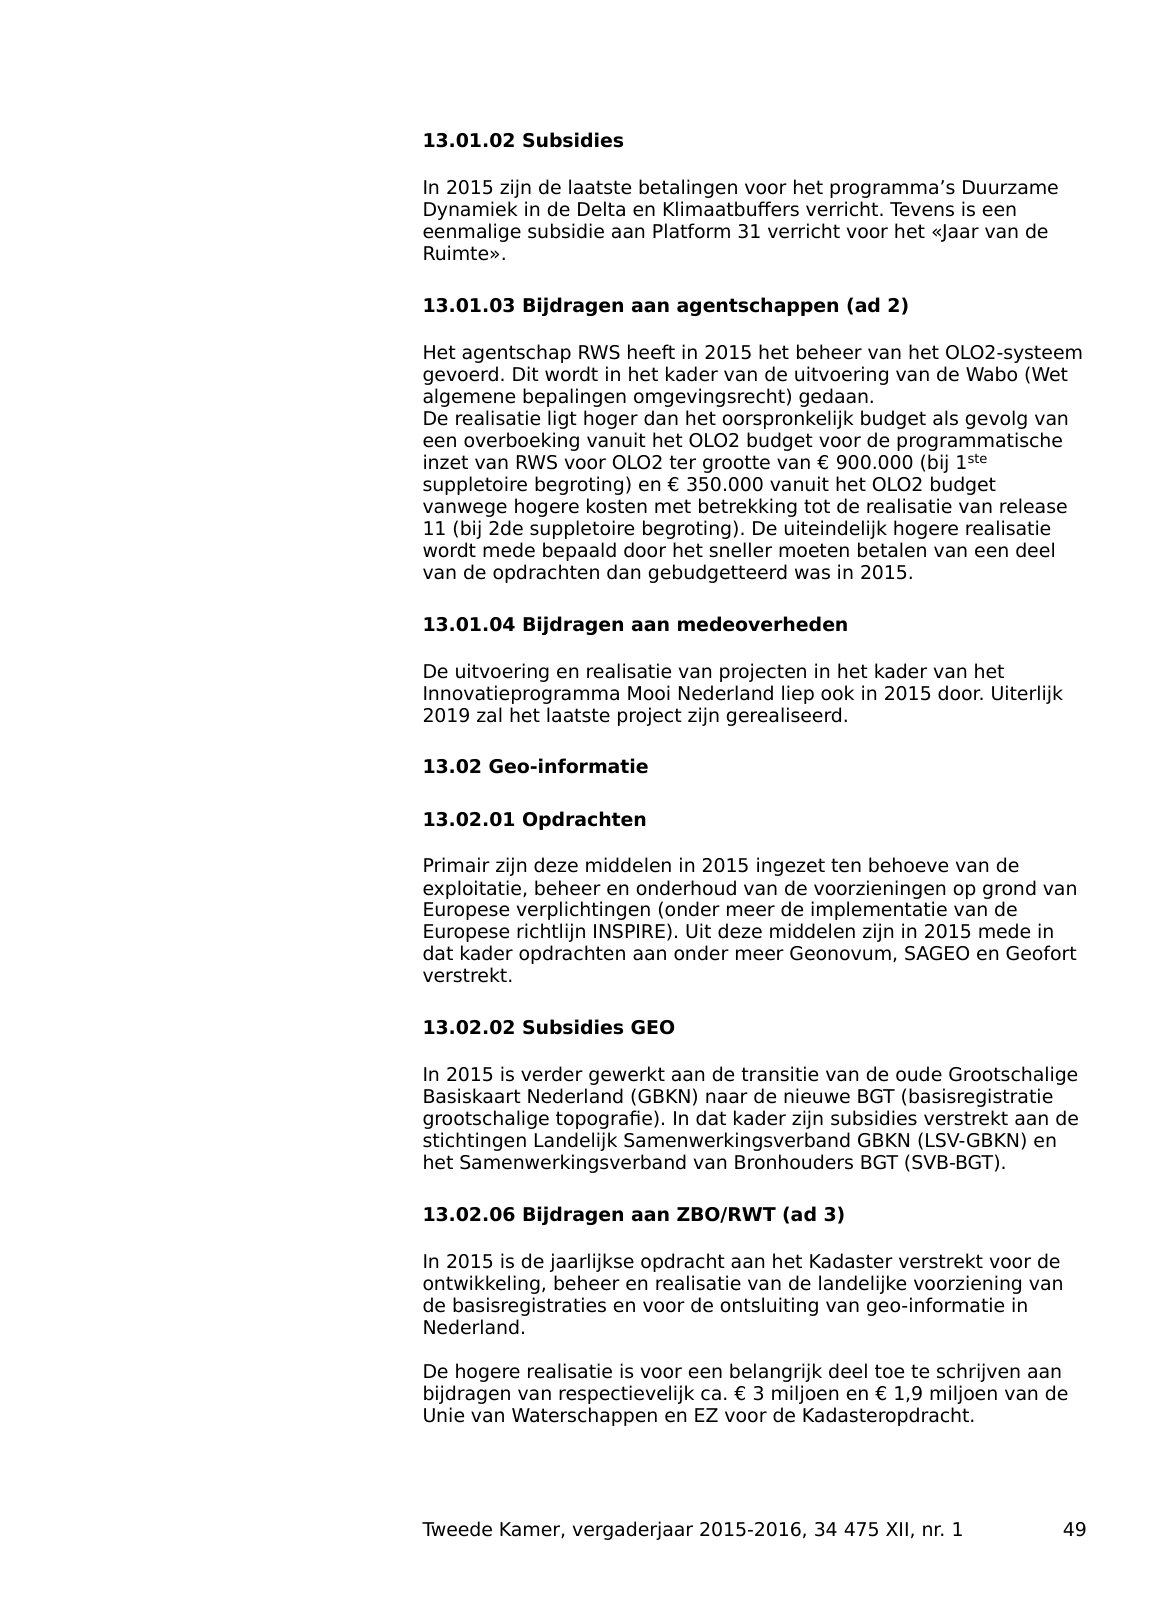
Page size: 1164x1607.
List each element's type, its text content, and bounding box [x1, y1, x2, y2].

subtitle 13.02.01 Opdrachten [422, 808, 1087, 830]
subtitle 13.01.02 Subsidies [422, 130, 1087, 152]
subtitle 13.01.04 Bijdragen aan medeoverheden [422, 613, 1087, 636]
subtitle 13.02.06 Bijdragen aan ZBO/RWT (ad 3) [422, 1204, 1087, 1226]
text Primair zijn deze middelen in 2015 ingezet ten behoeve van de exploitatie, beheer en onderhoud van de voorzieningen op grond van Europese verplichtingen (onder meer de implementatie van de Europese richtlijn INSPIRE). Uit deze middelen zijn in 2015 mede in dat kader opdrachten aan onder meer Geonovum, SAGEO en Geofort verstrekt. [422, 855, 1087, 987]
text In 2015 is de jaarlijkse opdracht aan het Kadaster verstrekt voor de ontwikkeling, beheer en realisatie van de landelijke voorziening van de basisregistraties en voor de ontsluiting van geo-informatie in Nederland. [422, 1251, 1087, 1339]
subtitle 13.01.03 Bijdragen aan agentschappen (ad 2) [422, 295, 1087, 317]
subtitle 13.02 Geo-informatie [422, 756, 1087, 778]
text Het agentschap RWS heeft in 2015 het beheer van het OLO2-systeem gevoerd. Dit wordt in het kader van de uitvoering van de Wabo (Wet algemene bepalingen omgevingsrecht) gedaan. [422, 342, 1087, 408]
text De hogere realisatie is voor een belangrijk deel toe te schrijven aan bijdragen van respectievelijk ca. € 3 miljoen en € 1,9 miljoen van de Unie van Waterschappen en EZ voor de Kadasteropdracht. [422, 1361, 1087, 1427]
text De realisatie ligt hoger dan het oorspronkelijk budget als gevolg van een overboeking vanuit het OLO2 budget voor de programmatische inzet van RWS voor OLO2 ter grootte van € 900.000 (bij 1ste suppletoire begroting) en € 350.000 vanuit het OLO2 budget vanwege hogere kosten met betrekking tot de realisatie van release 11 (bij 2de suppletoire begroting). De uiteindelijk hogere realisatie wordt mede bepaald door het sneller moeten betalen van een deel van de opdrachten dan gebudgetteerd was in 2015. [422, 408, 1087, 583]
text In 2015 is verder gewerkt aan de transitie van de oude Grootschalige Basiskaart Nederland (GBKN) naar de nieuwe BGT (basisregistratie grootschalige topografie). In dat kader zijn subsidies verstrekt aan de stichtingen Landelijk Samenwerkingsverband GBKN (LSV-GBKN) en het Samenwerkingsverband van Bronhouders BGT (SVB-BGT). [422, 1064, 1087, 1174]
subtitle 13.02.02 Subsidies GEO [422, 1017, 1087, 1039]
text In 2015 zijn de laatste betalingen voor het programma’s Duurzame Dynamiek in de Delta en Klimaatbuffers verricht. Tevens is een eenmalige subsidie aan Platform 31 verricht voor het «Jaar van de Ruimte». [422, 177, 1087, 265]
text De uitvoering en realisatie van projecten in het kader van het Innovatieprogramma Mooi Nederland liep ook in 2015 door. Uiterlijk 2019 zal het laatste project zijn gerealiseerd. [422, 661, 1087, 726]
